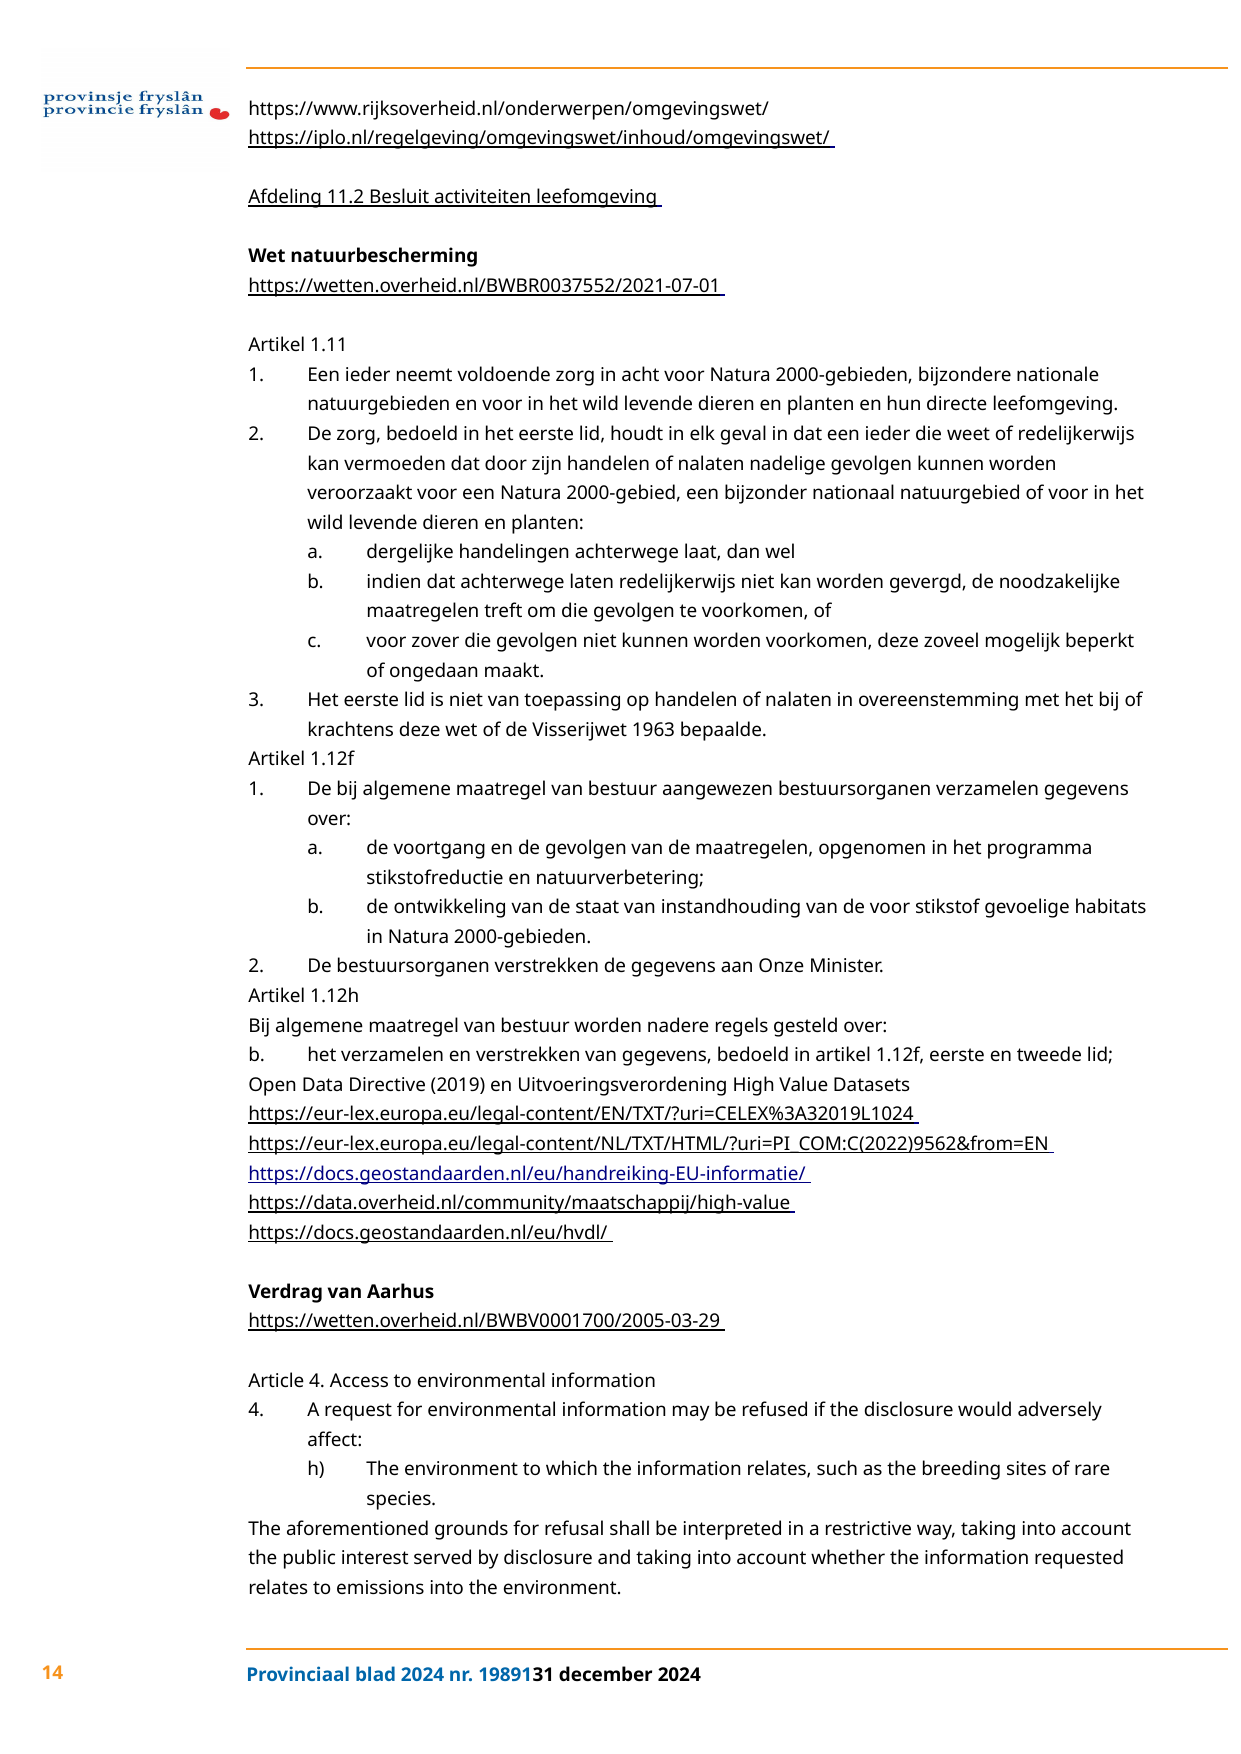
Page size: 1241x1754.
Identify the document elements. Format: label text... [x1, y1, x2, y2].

text Wet natuurbescherming [248, 243, 1152, 268]
list het verzamelen en verstrekken van gegevens, bedoeld in artikel 1.12f, eerste en tweede lid; [248, 1041, 1152, 1067]
text Artikel 1.12h [248, 982, 1152, 1008]
text https://docs.geostandaarden.nl/eu/hvdl/ [248, 1219, 1152, 1245]
list dergelijke handelingen achterwege laat, dan wel [307, 538, 1152, 564]
list de ontwikkeling van de staat van instandhouding van de voor stikstof gevoelige habitats in Natura 2000-gebieden. [307, 893, 1152, 949]
text https://eur-lex.europa.eu/legal-content/EN/TXT/?uri=CELEX%3A32019L1024 [248, 1101, 1152, 1126]
picture [41, 47, 231, 172]
text https://eur-lex.europa.eu/legal-content/NL/TXT/HTML/?uri=PI_COM:C(2022)9562&from=EN [248, 1130, 1152, 1156]
text https://wetten.overheid.nl/BWBR0037552/2021-07-01 [248, 272, 1152, 298]
text Afdeling 11.2 Besluit activiteiten leefomgeving [248, 183, 1152, 209]
list A request for environmental information may be refused if the disclosure would adversely affect: [248, 1396, 1152, 1452]
text https://wetten.overheid.nl/BWBV0001700/2005-03-29 [248, 1308, 1152, 1333]
text Artikel 1.12f [248, 746, 1152, 771]
list De zorg, bedoeld in het eerste lid, houdt in elk geval in dat een ieder die weet of redelijkerwijs kan vermoeden dat door zijn handelen of nalaten nadelige gevolgen kunnen worden veroorzaakt voor een Natura 2000-gebied, een bijzonder nationaal natuurgebied of voor in het wild levende dieren en planten: [248, 420, 1152, 535]
list indien dat achterwege laten redelijkerwijs niet kan worden gevergd, de noodzakelijke maatregelen treft om die gevolgen te voorkomen, of [307, 568, 1152, 623]
text https://data.overheid.nl/community/maatschappij/high-value [248, 1189, 1152, 1215]
list Het eerste lid is niet van toepassing op handelen of nalaten in overeenstemming met het bij of krachtens deze wet of de Visserijwet 1963 bepaalde. [248, 686, 1152, 742]
list De bij algemene maatregel van bestuur aangewezen bestuursorganen verzamelen gegevens over: [248, 775, 1152, 831]
list The environment to which the information relates, such as the breeding sites of rare species. [307, 1456, 1152, 1511]
text Article 4. Access to environmental information [248, 1367, 1152, 1393]
list De bestuursorganen verstrekken de gegevens aan Onze Minister. [248, 953, 1152, 978]
text Verdrag van Aarhus [248, 1278, 1152, 1304]
text https://docs.geostandaarden.nl/eu/handreiking-EU-informatie/ [248, 1160, 1152, 1186]
list de voortgang en de gevolgen van de maatregelen, opgenomen in het programma stikstofreductie en natuurverbetering; [307, 834, 1152, 890]
list Een ieder neemt voldoende zorg in acht voor Natura 2000-gebieden, bijzondere nationale natuurgebieden en voor in het wild levende dieren en planten en hun directe leefomgeving. [248, 361, 1152, 416]
text https://iplo.nl/regelgeving/omgevingswet/inhoud/omgevingswet/ [248, 124, 1152, 150]
text Open Data Directive (2019) en Uitvoeringsverordening High Value Datasets [248, 1071, 1152, 1097]
text Bij algemene maatregel van bestuur worden nadere regels gesteld over: [248, 1012, 1152, 1038]
text The aforementioned grounds for refusal shall be interpreted in a restrictive way, taking into account the public interest served by disclosure and taking into account whether the information requested relates to emissions into the environment. [248, 1515, 1152, 1600]
text Artikel 1.11 [248, 331, 1152, 357]
list voor zover die gevolgen niet kunnen worden voorkomen, deze zoveel mogelijk beperkt of ongedaan maakt. [307, 627, 1152, 683]
text https://www.rijksoverheid.nl/onderwerpen/omgevingswet/ [248, 95, 1152, 121]
